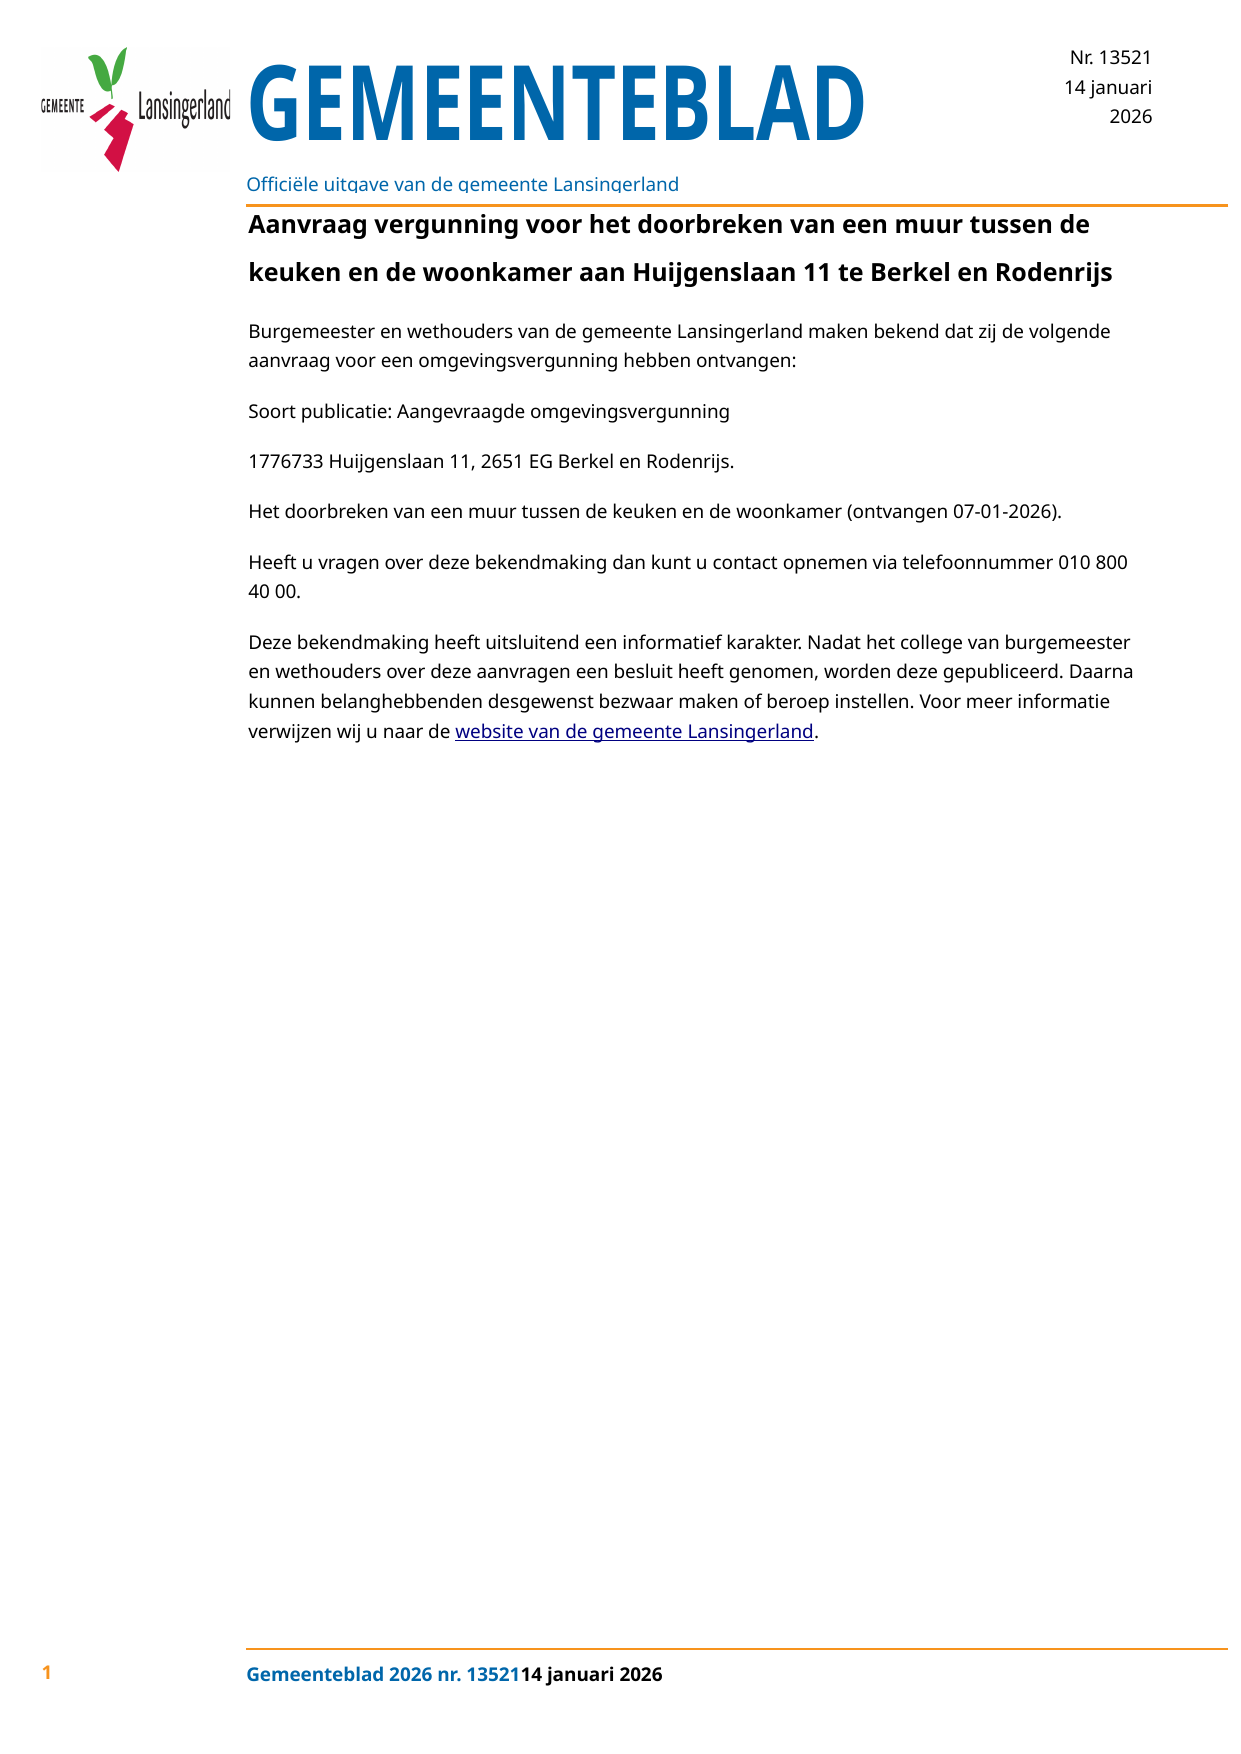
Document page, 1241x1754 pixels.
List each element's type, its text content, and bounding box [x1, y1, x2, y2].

text Burgemeester en wethouders van de gemeente Lansingerland maken bekend dat zij de volgende aanvraag voor een omgevingsvergunning hebben ontvangen: [248, 318, 1152, 373]
text Deze bekendmaking heeft uitsluitend een informatief karakter. Nadat het college van burgemeester en wethouders over deze aanvragen een besluit heeft genomen, worden deze gepubliceerd. Daarna kunnen belanghebbenden desgewenst bezwaar maken of beroep instellen. Voor meer informatie verwijzen wij u naar de website van de gemeente Lansingerland. [248, 629, 1152, 744]
text Het doorbreken van een muur tussen de keuken en de woonkamer (ontvangen 07-01-2026). [248, 499, 1152, 524]
text 1776733 Huijgenslaan 11, 2651 EG Berkel en Rodenrijs. [248, 448, 1152, 474]
text Soort publicatie: Aangevraagde omgevingsvergunning [248, 398, 1152, 424]
text Aanvraag vergunning voor het doorbreken van een muur tussen de keuken en de woonkamer aan Huijgenslaan 11 te Berkel en Rodenrijs [248, 207, 1152, 288]
picture [41, 47, 231, 172]
text Heeft u vragen over deze bekendmaking dan kunt u contact opnemen via telefoonnummer 010 800 40 00. [248, 549, 1152, 604]
